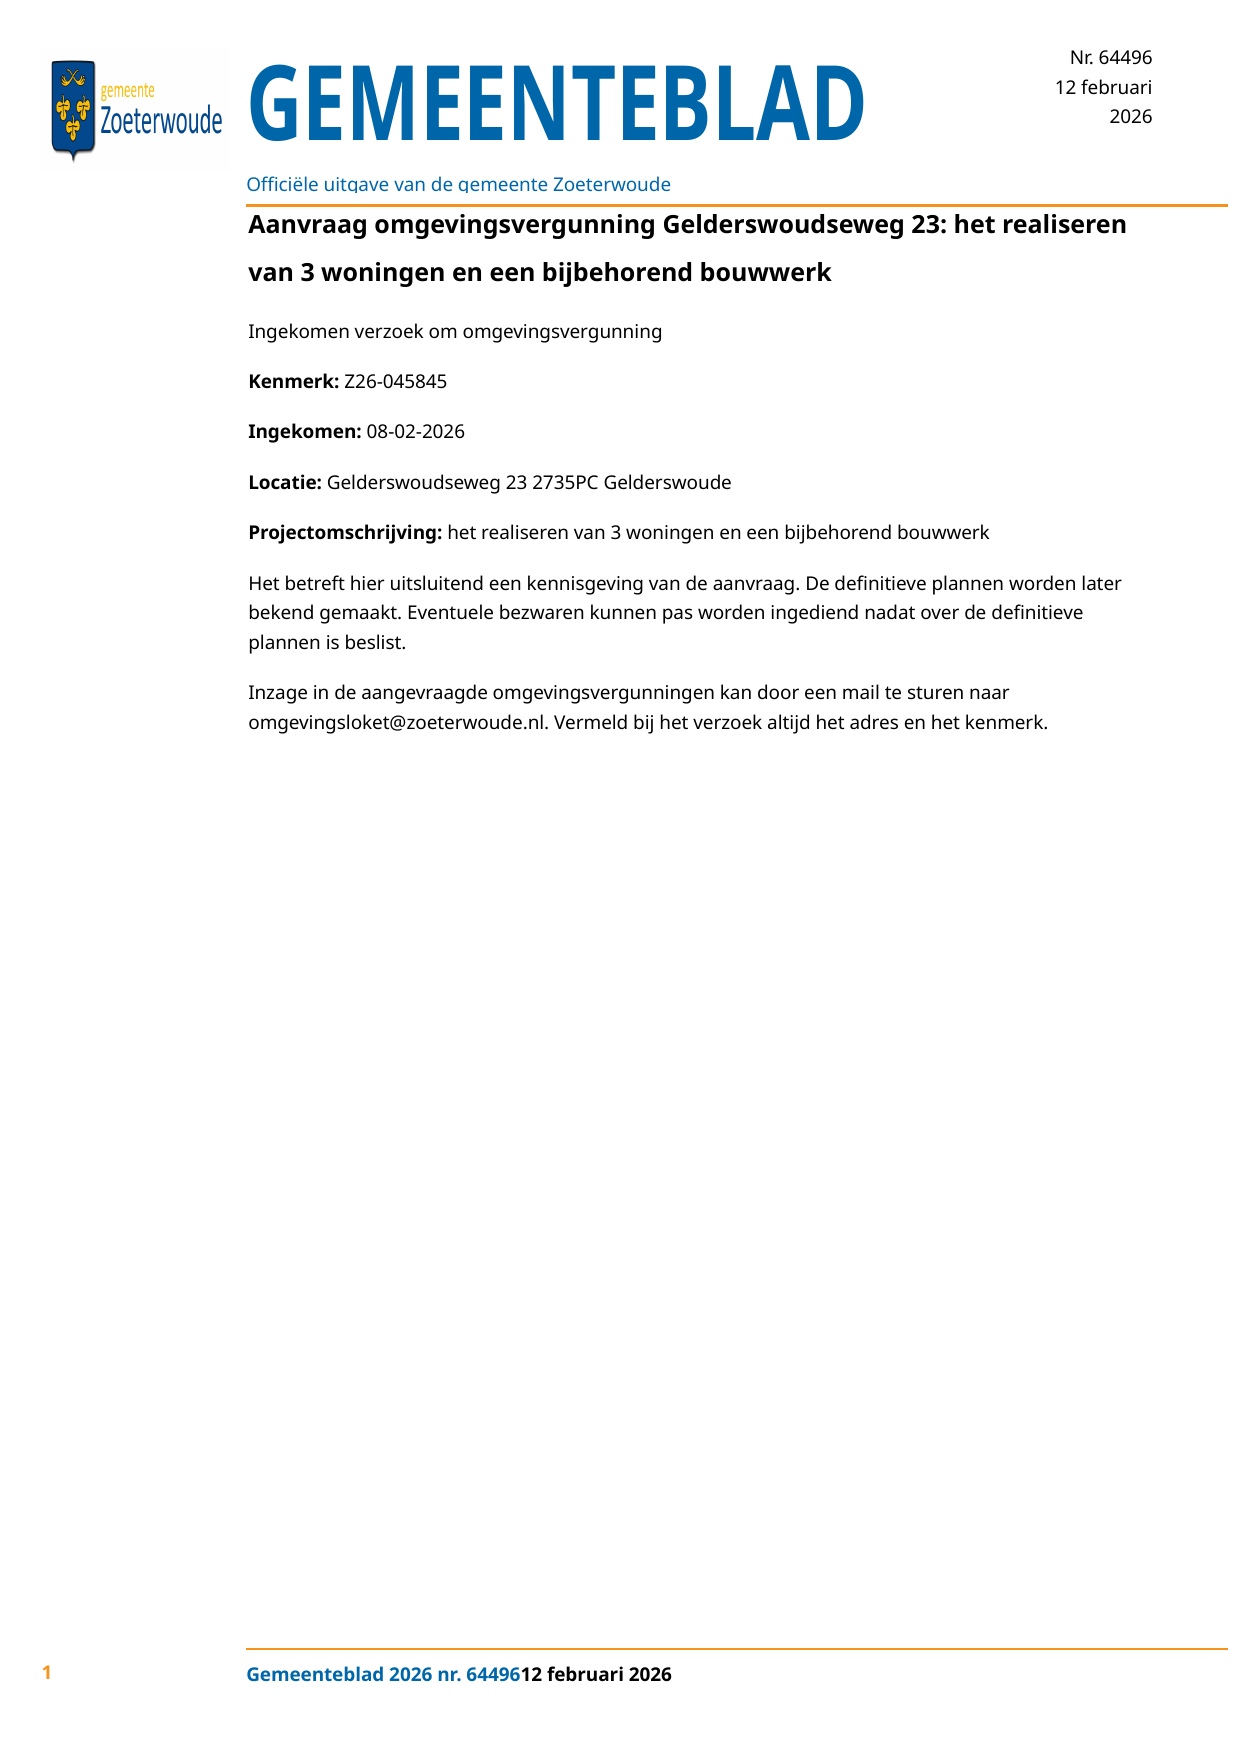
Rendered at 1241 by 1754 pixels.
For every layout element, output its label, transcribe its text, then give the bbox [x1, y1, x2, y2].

text Inzage in de aangevraagde omgevingsvergunningen kan door een mail te sturen naar omgevingsloket@zoeterwoude.nl. Vermeld bij het verzoek altijd het adres en het kenmerk. [248, 679, 1152, 735]
text Kenmerk: Z26-045845 [248, 368, 1152, 394]
text Het betreft hier uitsluitend een kennisgeving van de aanvraag. De definitieve plannen worden later bekend gemaakt. Eventuele bezwaren kunnen pas worden ingediend nadat over de definitieve plannen is beslist. [248, 570, 1152, 655]
picture [41, 47, 231, 172]
text Locatie: Gelderswoudseweg 23 2735PC Gelderswoude [248, 469, 1152, 495]
text Projectomschrijving: het realiseren van 3 woningen en een bijbehorend bouwwerk [248, 519, 1152, 545]
text Ingekomen verzoek om omgevingsvergunning [248, 318, 1152, 344]
text Ingekomen: 08-02-2026 [248, 419, 1152, 444]
text Aanvraag omgevingsvergunning Gelderswoudseweg 23: het realiseren van 3 woningen en een bijbehorend bouwwerk [248, 207, 1152, 288]
